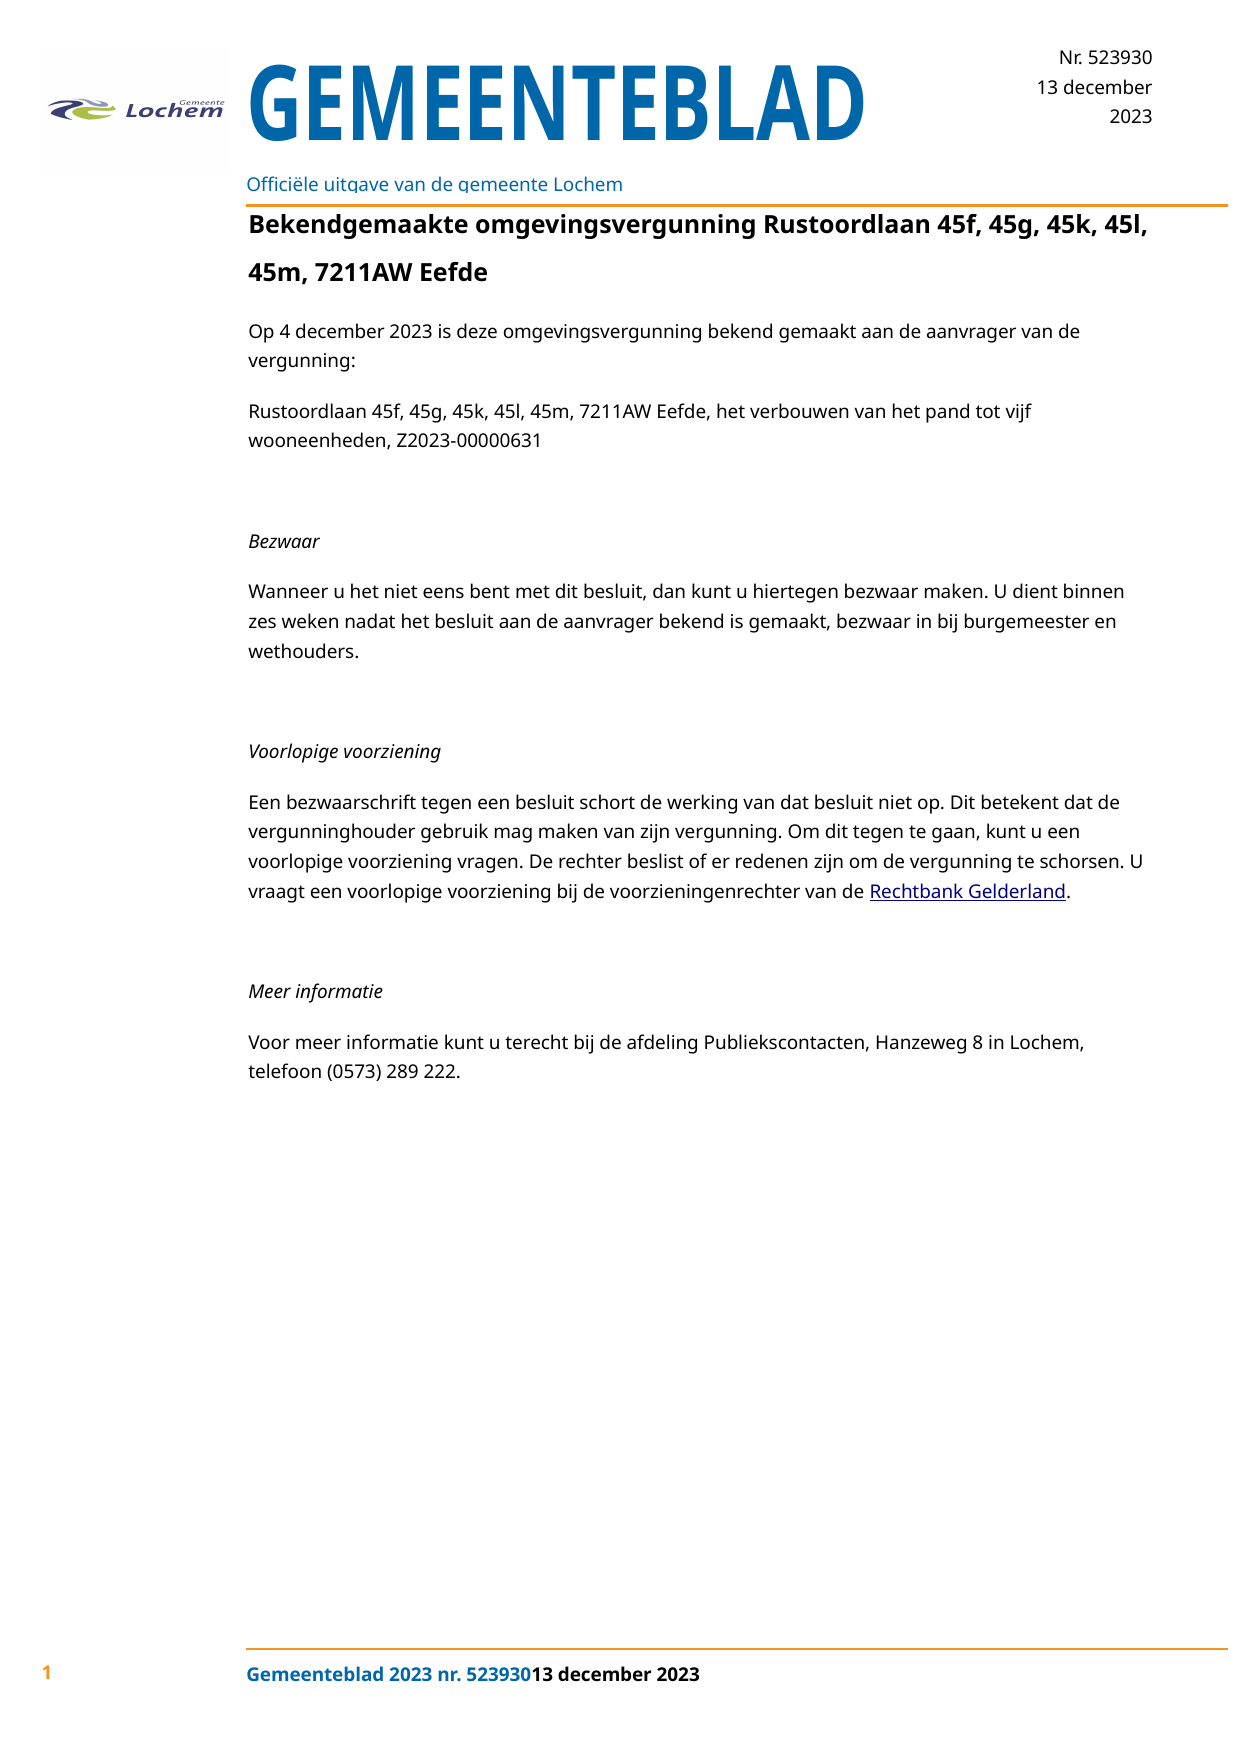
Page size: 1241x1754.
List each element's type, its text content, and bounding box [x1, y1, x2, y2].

text Bezwaar [248, 528, 1152, 554]
picture [41, 47, 231, 172]
text Wanneer u het niet eens bent met dit besluit, dan kunt u hiertegen bezwaar maken. U dient binnen zes weken nadat het besluit aan de aanvrager bekend is gemaakt, bezwaar in bij burgemeester en wethouders. [248, 579, 1152, 664]
text Op 4 december 2023 is deze omgevingsvergunning bekend gemaakt aan de aanvrager van de vergunning: [248, 318, 1152, 373]
text Een bezwaarschrift tegen een besluit schort de werking van dat besluit niet op. Dit betekent dat de vergunninghouder gebruik mag maken van zijn vergunning. Om dit tegen te gaan, kunt u een voorlopige voorziening vragen. De rechter beslist of er redenen zijn om de vergunning te schorsen. U vraagt een voorlopige voorziening bij de voorzieningenrechter van de Rechtbank Gelderland. [248, 789, 1152, 904]
text Rustoordlaan 45f, 45g, 45k, 45l, 45m, 7211AW Eefde, het verbouwen van het pand tot vijf wooneenheden, Z2023-00000631 [248, 398, 1152, 453]
text Voorlopige voorziening [248, 739, 1152, 764]
text Voor meer informatie kunt u terecht bij de afdeling Publiekscontacten, Hanzeweg 8 in Lochem, telefoon (0573) 289 222. [248, 1029, 1152, 1084]
text Meer informatie [248, 979, 1152, 1004]
text Bekendgemaakte omgevingsvergunning Rustoordlaan 45f, 45g, 45k, 45l, 45m, 7211AW Eefde [248, 207, 1152, 288]
